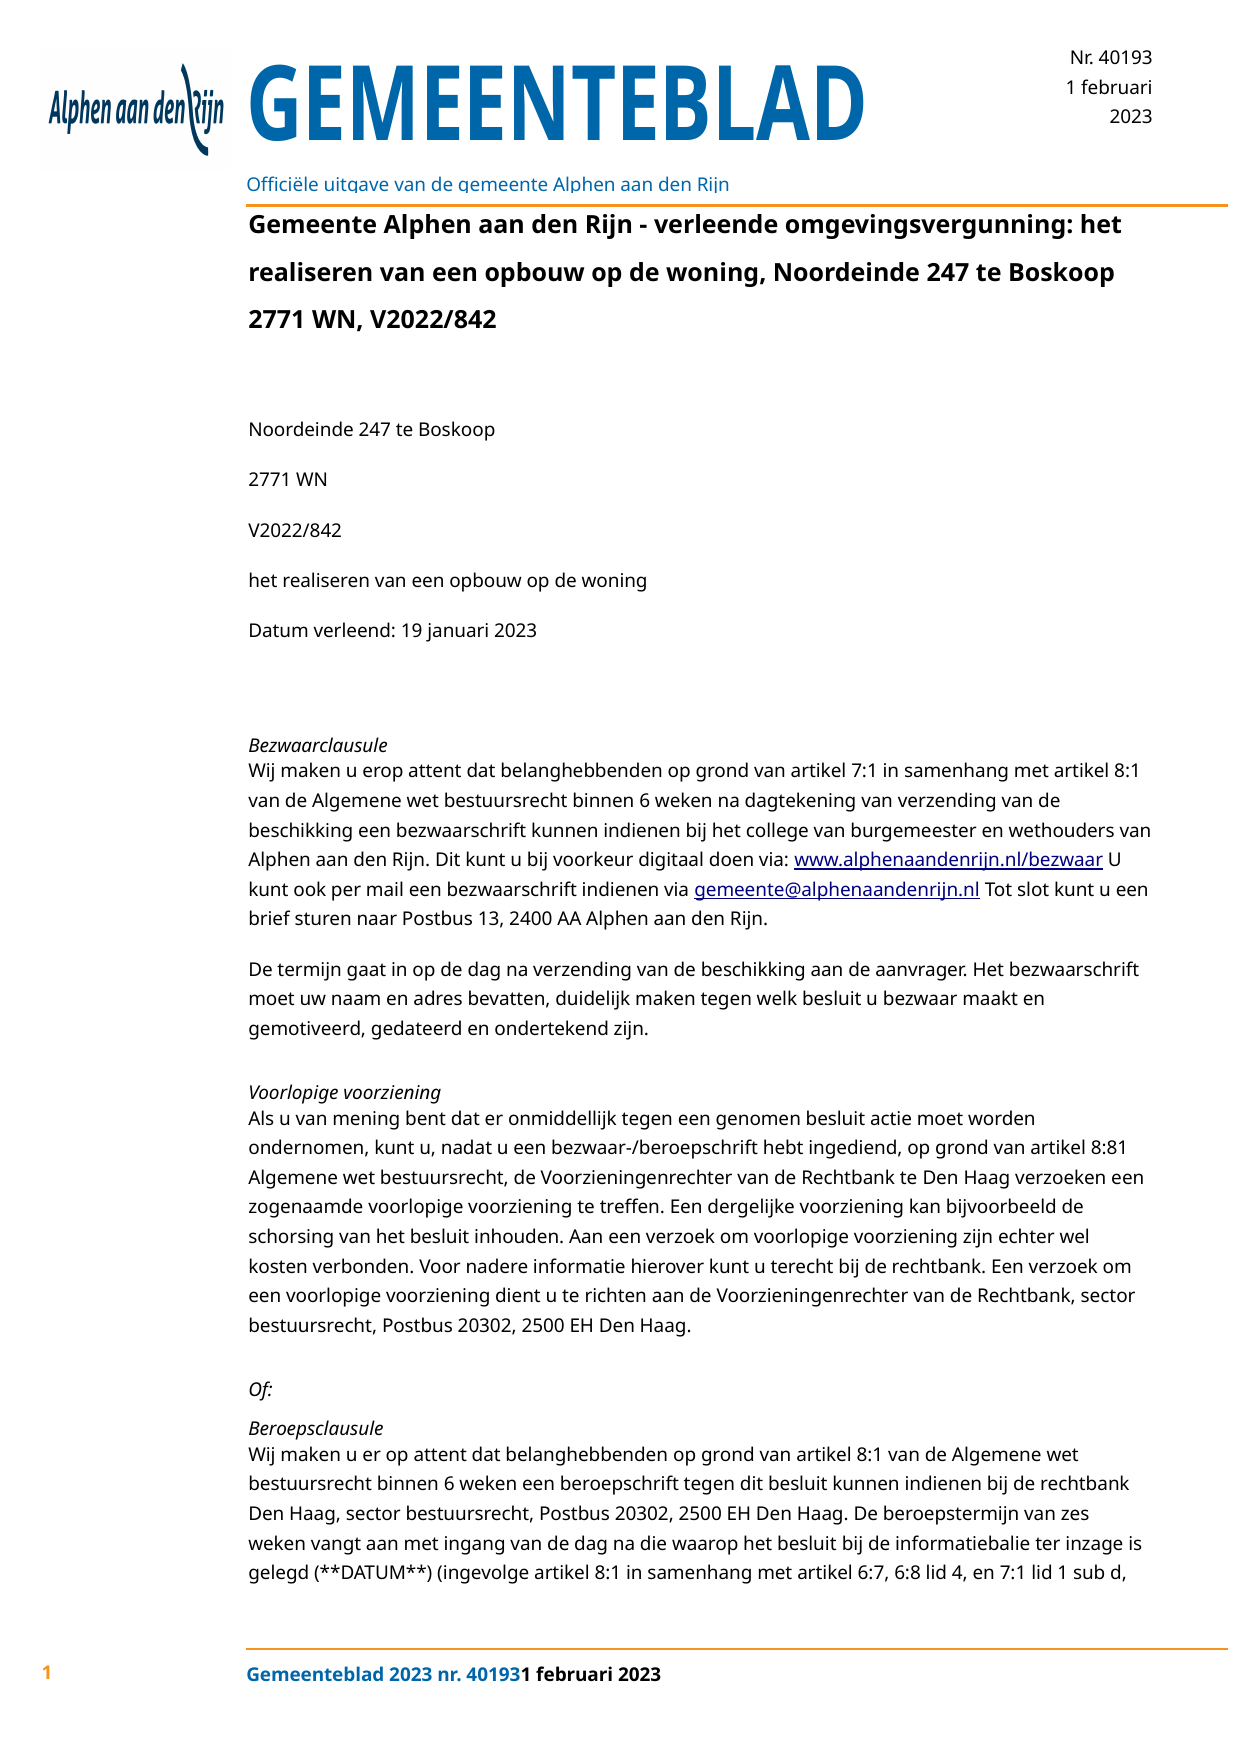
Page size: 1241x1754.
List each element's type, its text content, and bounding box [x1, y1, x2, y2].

text V2022/842 [248, 517, 1152, 542]
text Voorlopige voorziening [248, 1079, 1152, 1105]
text het realiseren van een opbouw op de woning [248, 567, 1152, 593]
text Noordeinde 247 te Boskoop [248, 416, 1152, 442]
text Bezwaarclausule [248, 732, 1152, 758]
text Beroepsclausule [248, 1415, 1152, 1441]
text Datum verleend: 19 januari 2023 [248, 618, 1152, 643]
text Of: [248, 1376, 1152, 1402]
text Wij maken u er op attent dat belanghebbenden op grond van artikel 8:1 van de Algemene wet bestuursrecht binnen 6 weken een beroepschrift tegen dit besluit kunnen indienen bij de rechtbank Den Haag, sector bestuursrecht, Postbus 20302, 2500 EH Den Haag. De beroepstermijn van zes weken vangt aan met ingang van de dag na die waarop het besluit bij de informatiebalie ter inzage is gelegd (**DATUM**) (ingevolge artikel 8:1 in samenhang met artikel 6:7, 6:8 lid 4, en 7:1 lid 1 sub d, [248, 1441, 1152, 1585]
text Als u van mening bent dat er onmiddellijk tegen een genomen besluit actie moet worden ondernomen, kunt u, nadat u een bezwaar-/beroepschrift hebt ingediend, op grond van artikel 8:81 Algemene wet bestuursrecht, de Voorzieningenrechter van de Rechtbank te Den Haag verzoeken een zogenaamde voorlopige voorziening te treffen. Een dergelijke voorziening kan bijvoorbeeld de schorsing van het besluit inhouden. Aan een verzoek om voorlopige voorziening zijn echter wel kosten verbonden. Voor nadere informatie hierover kunt u terecht bij de rechtbank. Een verzoek om een voorlopige voorziening dient u te richten aan de Voorzieningenrechter van de Rechtbank, sector bestuursrecht, Postbus 20302, 2500 EH Den Haag. [248, 1105, 1152, 1338]
text De termijn gaat in op de dag na verzending van de beschikking aan de aanvrager. Het bezwaarschrift moet uw naam en adres bevatten, duidelijk maken tegen welk besluit u bezwaar maakt en gemotiveerd, gedateerd en ondertekend zijn. [248, 956, 1152, 1041]
picture [41, 47, 231, 172]
text Wij maken u erop attent dat belanghebbenden op grond van artikel 7:1 in samenhang met artikel 8:1 van de Algemene wet bestuursrecht binnen 6 weken na dagtekening van verzending van de beschikking een bezwaarschrift kunnen indienen bij het college van burgemeester en wethouders van Alphen aan den Rijn. Dit kunt u bij voorkeur digitaal doen via: www.alphenaandenrijn.nl/bezwaar U kunt ook per mail een bezwaarschrift indienen via gemeente@alphenaandenrijn.nl Tot slot kunt u een brief sturen naar Postbus 13, 2400 AA Alphen aan den Rijn. [248, 758, 1152, 931]
text Gemeente Alphen aan den Rijn - verleende omgevingsvergunning: het realiseren van een opbouw op de woning, Noordeinde 247 te Boskoop 2771 WN, V2022/842 [248, 207, 1152, 336]
text 2771 WN [248, 466, 1152, 492]
